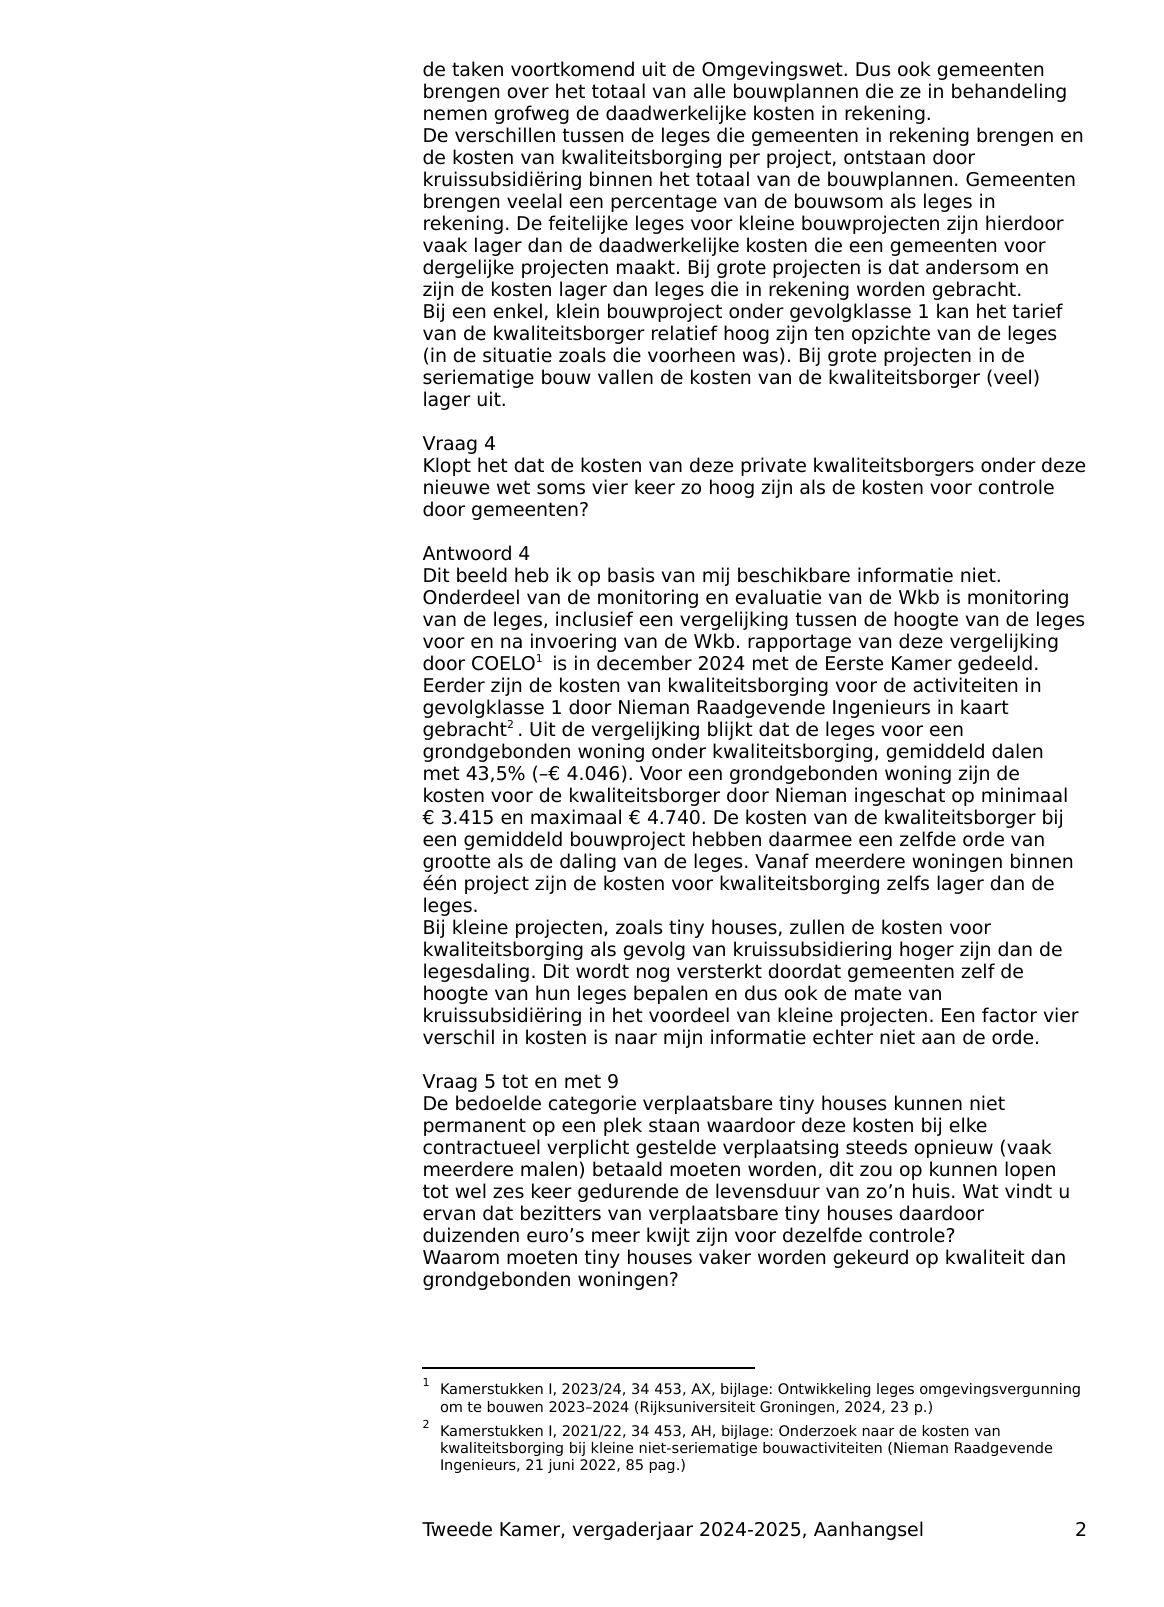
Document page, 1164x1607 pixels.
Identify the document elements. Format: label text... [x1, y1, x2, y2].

text Waarom moeten tiny houses vaker worden gekeurd op kwaliteit dan grondgebonden woningen? [422, 1247, 1087, 1291]
text De verschillen tussen de leges die gemeenten in rekening brengen en de kosten van kwaliteitsborging per project, ontstaan door kruissubsidiëring binnen het totaal van de bouwplannen. Gemeenten brengen veelal een percentage van de bouwsom als leges in rekening. De feitelijke leges voor kleine bouwprojecten zijn hierdoor vaak lager dan de daadwerkelijke kosten die een gemeenten voor dergelijke projecten maakt. Bij grote projecten is dat andersom en zijn de kosten lager dan leges die in rekening worden gebracht. [422, 125, 1087, 301]
text Dit beeld heb ik op basis van mij beschikbare informatie niet. Onderdeel van de monitoring en evaluatie van de Wkb is monitoring van de leges, inclusief een vergelijking tussen de hoogte van de leges voor en na invoering van de Wkb. rapportage van deze vergelijking door COELO is in december 2024 met de Eerste Kamer gedeeld. Eerder zijn de kosten van kwaliteitsborging voor de activiteiten in gevolgklasse 1 door Nieman Raadgevende Ingenieurs in kaart gebracht. Uit de vergelijking blijkt dat de leges voor een grondgebonden woning onder kwaliteitsborging, gemiddeld dalen met 43,5% (–€ 4.046). Voor een grondgebonden woning zijn de kosten voor de kwaliteitsborger door Nieman ingeschat op minimaal € 3.415 en maximaal € 4.740. De kosten van de kwaliteitsborger bij een gemiddeld bouwproject hebben daarmee een zelfde orde van grootte als de daling van de leges. Vanaf meerdere woningen binnen één project zijn de kosten voor kwaliteitsborging zelfs lager dan de leges. [422, 565, 1087, 917]
text De bedoelde categorie verplaatsbare tiny houses kunnen niet permanent op een plek staan waardoor deze kosten bij elke contractueel verplicht gestelde verplaatsing steeds opnieuw (vaak meerdere malen) betaald moeten worden, dit zou op kunnen lopen tot wel zes keer gedurende de levensduur van zo’n huis. Wat vindt u ervan dat bezitters van verplaatsbare tiny houses daardoor duizenden euro’s meer kwijt zijn voor dezelfde controle? [422, 1093, 1087, 1247]
text Vraag 4 [422, 433, 1087, 455]
text Bij een enkel, klein bouwproject onder gevolgklasse 1 kan het tarief van de kwaliteitsborger relatief hoog zijn ten opzichte van de leges (in de situatie zoals die voorheen was). Bij grote projecten in de seriematige bouw vallen de kosten van de kwaliteitsborger (veel) lager uit. [422, 301, 1087, 411]
text Kamerstukken I, 2023/24, 34 453, AX, bijlage: Ontwikkeling leges omgevingsvergunning om te bouwen 2023–2024 (Rijksuniversiteit Groningen, 2024, 23 p.) [422, 1377, 1087, 1416]
text de taken voortkomend uit de Omgevingswet. Dus ook gemeenten brengen over het totaal van alle bouwplannen die ze in behandeling nemen grofweg de daadwerkelijke kosten in rekening. [422, 59, 1087, 125]
text Kamerstukken I, 2021/22, 34 453, AH, bijlage: Onderzoek naar de kosten van kwaliteitsborging bij kleine niet-seriematige bouwactiviteiten (Nieman Raadgevende Ingenieurs, 21 juni 2022, 85 pag.) [422, 1418, 1087, 1474]
text Vraag 5 tot en met 9 [422, 1071, 1087, 1093]
text Antwoord 4 [422, 543, 1087, 565]
text Klopt het dat de kosten van deze private kwaliteitsborgers onder deze nieuwe wet soms vier keer zo hoog zijn als de kosten voor controle door gemeenten? [422, 455, 1087, 521]
text Bij kleine projecten, zoals tiny houses, zullen de kosten voor kwaliteitsborging als gevolg van kruissubsidiering hoger zijn dan de legesdaling. Dit wordt nog versterkt doordat gemeenten zelf de hoogte van hun leges bepalen en dus ook de mate van kruissubsidiëring in het voordeel van kleine projecten. Een factor vier verschil in kosten is naar mijn informatie echter niet aan de orde. [422, 917, 1087, 1048]
